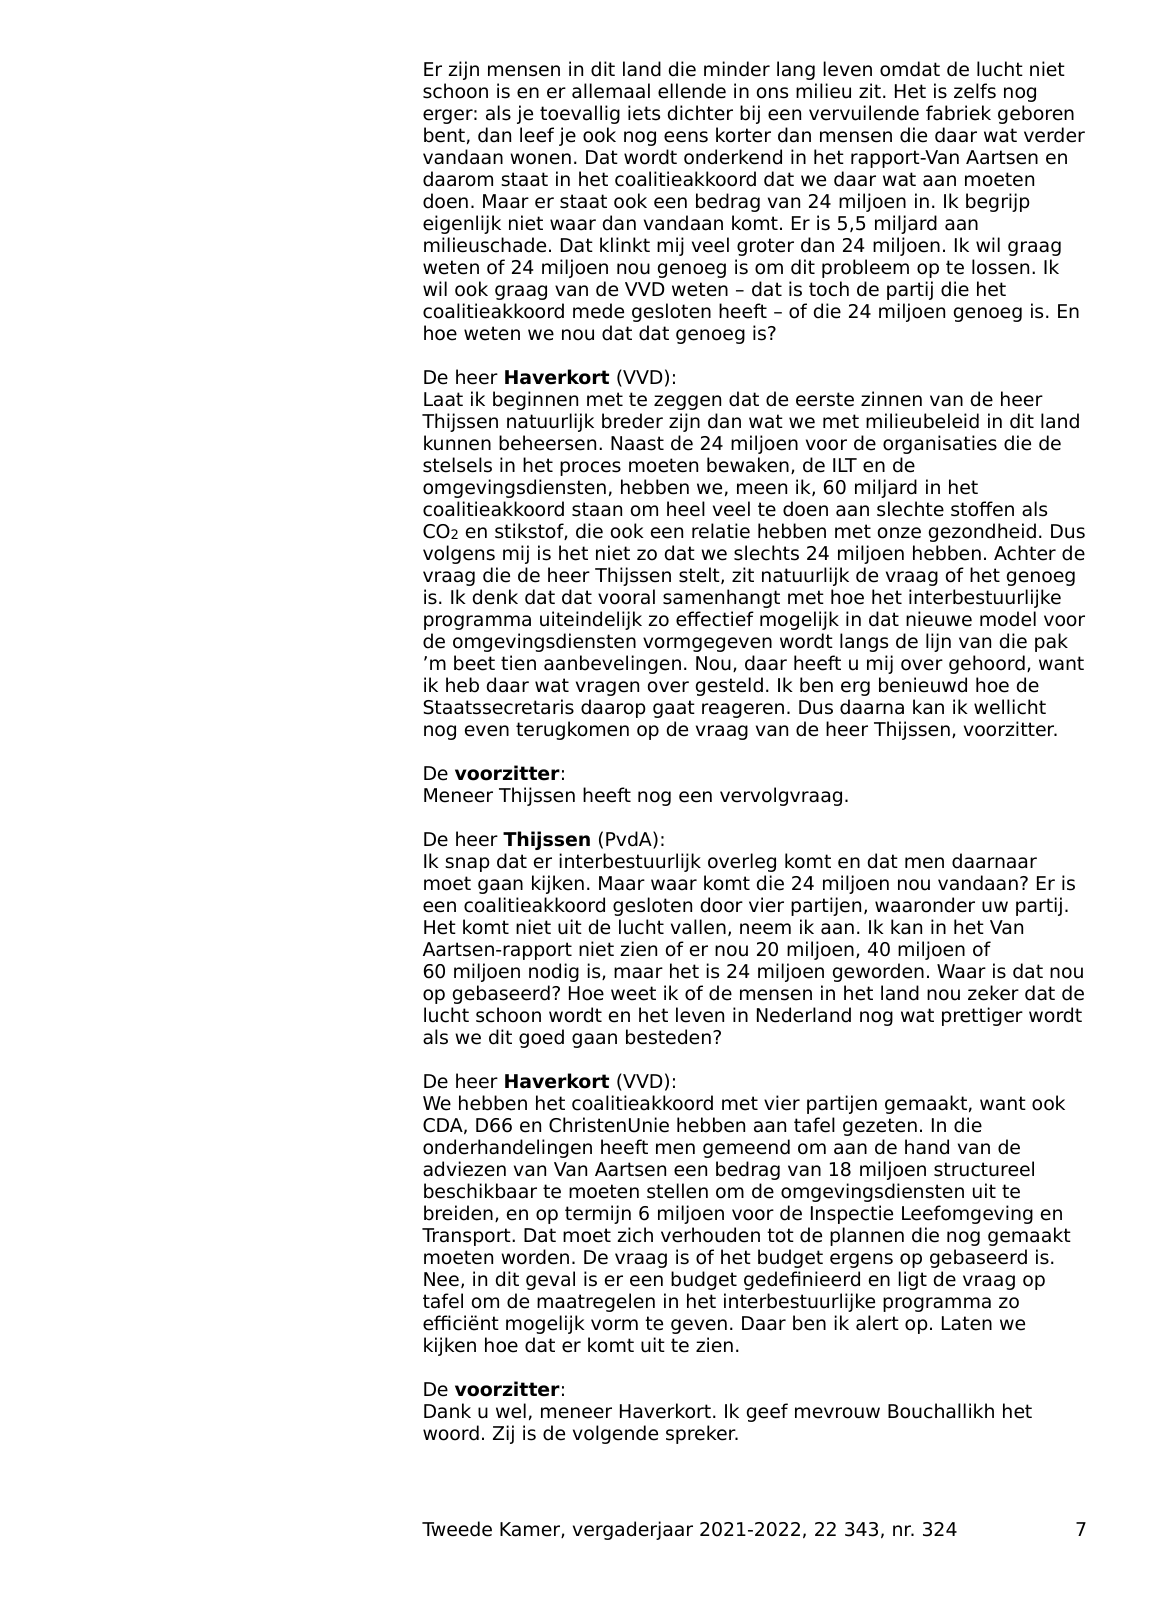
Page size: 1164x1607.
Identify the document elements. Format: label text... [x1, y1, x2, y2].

text Meneer Thijssen heeft nog een vervolgvraag. [422, 785, 1087, 807]
text Er zijn mensen in dit land die minder lang leven omdat de lucht niet schoon is en er allemaal ellende in ons milieu zit. Het is zelfs nog erger: als je toevallig iets dichter bij een vervuilende fabriek geboren bent, dan leef je ook nog eens korter dan mensen die daar wat verder vandaan wonen. Dat wordt onderkend in het rapport-Van Aartsen en daarom staat in het coalitieakkoord dat we daar wat aan moeten doen. Maar er staat ook een bedrag van 24 miljoen in. Ik begrijp eigenlijk niet waar dan vandaan komt. Er is 5,5 miljard aan milieuschade. Dat klinkt mij veel groter dan 24 miljoen. Ik wil graag weten of 24 miljoen nou genoeg is om dit probleem op te lossen. Ik wil ook graag van de VVD weten – dat is toch de partij die het coalitieakkoord mede gesloten heeft – of die 24 miljoen genoeg is. En hoe weten we nou dat dat genoeg is? [422, 59, 1087, 345]
text We hebben het coalitieakkoord met vier partijen gemaakt, want ook CDA, D66 en ChristenUnie hebben aan tafel gezeten. In die onderhandelingen heeft men gemeend om aan de hand van de adviezen van Van Aartsen een bedrag van 18 miljoen structureel beschikbaar te moeten stellen om de omgevingsdiensten uit te breiden, en op termijn 6 miljoen voor de Inspectie Leefomgeving en Transport. Dat moet zich verhouden tot de plannen die nog gemaakt moeten worden. De vraag is of het budget ergens op gebaseerd is. Nee, in dit geval is er een budget gedefinieerd en ligt de vraag op tafel om de maatregelen in het interbestuurlijke programma zo efficiënt mogelijk vorm te geven. Daar ben ik alert op. Laten we kijken hoe dat er komt uit te zien. [422, 1093, 1087, 1357]
text Ik snap dat er interbestuurlijk overleg komt en dat men daarnaar moet gaan kijken. Maar waar komt die 24 miljoen nou vandaan? Er is een coalitieakkoord gesloten door vier partijen, waaronder uw partij. Het komt niet uit de lucht vallen, neem ik aan. Ik kan in het Van Aartsen-rapport niet zien of er nou 20 miljoen, 40 miljoen of 60 miljoen nodig is, maar het is 24 miljoen geworden. Waar is dat nou op gebaseerd? Hoe weet ik of de mensen in het land nou zeker dat de lucht schoon wordt en het leven in Nederland nog wat prettiger wordt als we dit goed gaan besteden? [422, 851, 1087, 1049]
text Dank u wel, meneer Haverkort. Ik geef mevrouw Bouchallikh het woord. Zij is de volgende spreker. [422, 1401, 1087, 1445]
text De voorzitter: [422, 763, 1087, 785]
text De heer Haverkort (VVD): [422, 1071, 1087, 1093]
text De heer Haverkort (VVD): [422, 367, 1087, 389]
text De heer Thijssen (PvdA): [422, 829, 1087, 851]
text Laat ik beginnen met te zeggen dat de eerste zinnen van de heer Thijssen natuurlijk breder zijn dan wat we met milieubeleid in dit land kunnen beheersen. Naast de 24 miljoen voor de organisaties die de stelsels in het proces moeten bewaken, de ILT en de omgevingsdiensten, hebben we, meen ik, 60 miljard in het coalitieakkoord staan om heel veel te doen aan slechte stoffen als CO2 en stikstof, die ook een relatie hebben met onze gezondheid. Dus volgens mij is het niet zo dat we slechts 24 miljoen hebben. Achter de vraag die de heer Thijssen stelt, zit natuurlijk de vraag of het genoeg is. Ik denk dat dat vooral samenhangt met hoe het interbestuurlijke programma uiteindelijk zo effectief mogelijk in dat nieuwe model voor de omgevingsdiensten vormgegeven wordt langs de lijn van die pak ’m beet tien aanbevelingen. Nou, daar heeft u mij over gehoord, want ik heb daar wat vragen over gesteld. Ik ben erg benieuwd hoe de Staatssecretaris daarop gaat reageren. Dus daarna kan ik wellicht nog even terugkomen op de vraag van de heer Thijssen, voorzitter. [422, 389, 1087, 741]
text De voorzitter: [422, 1379, 1087, 1401]
